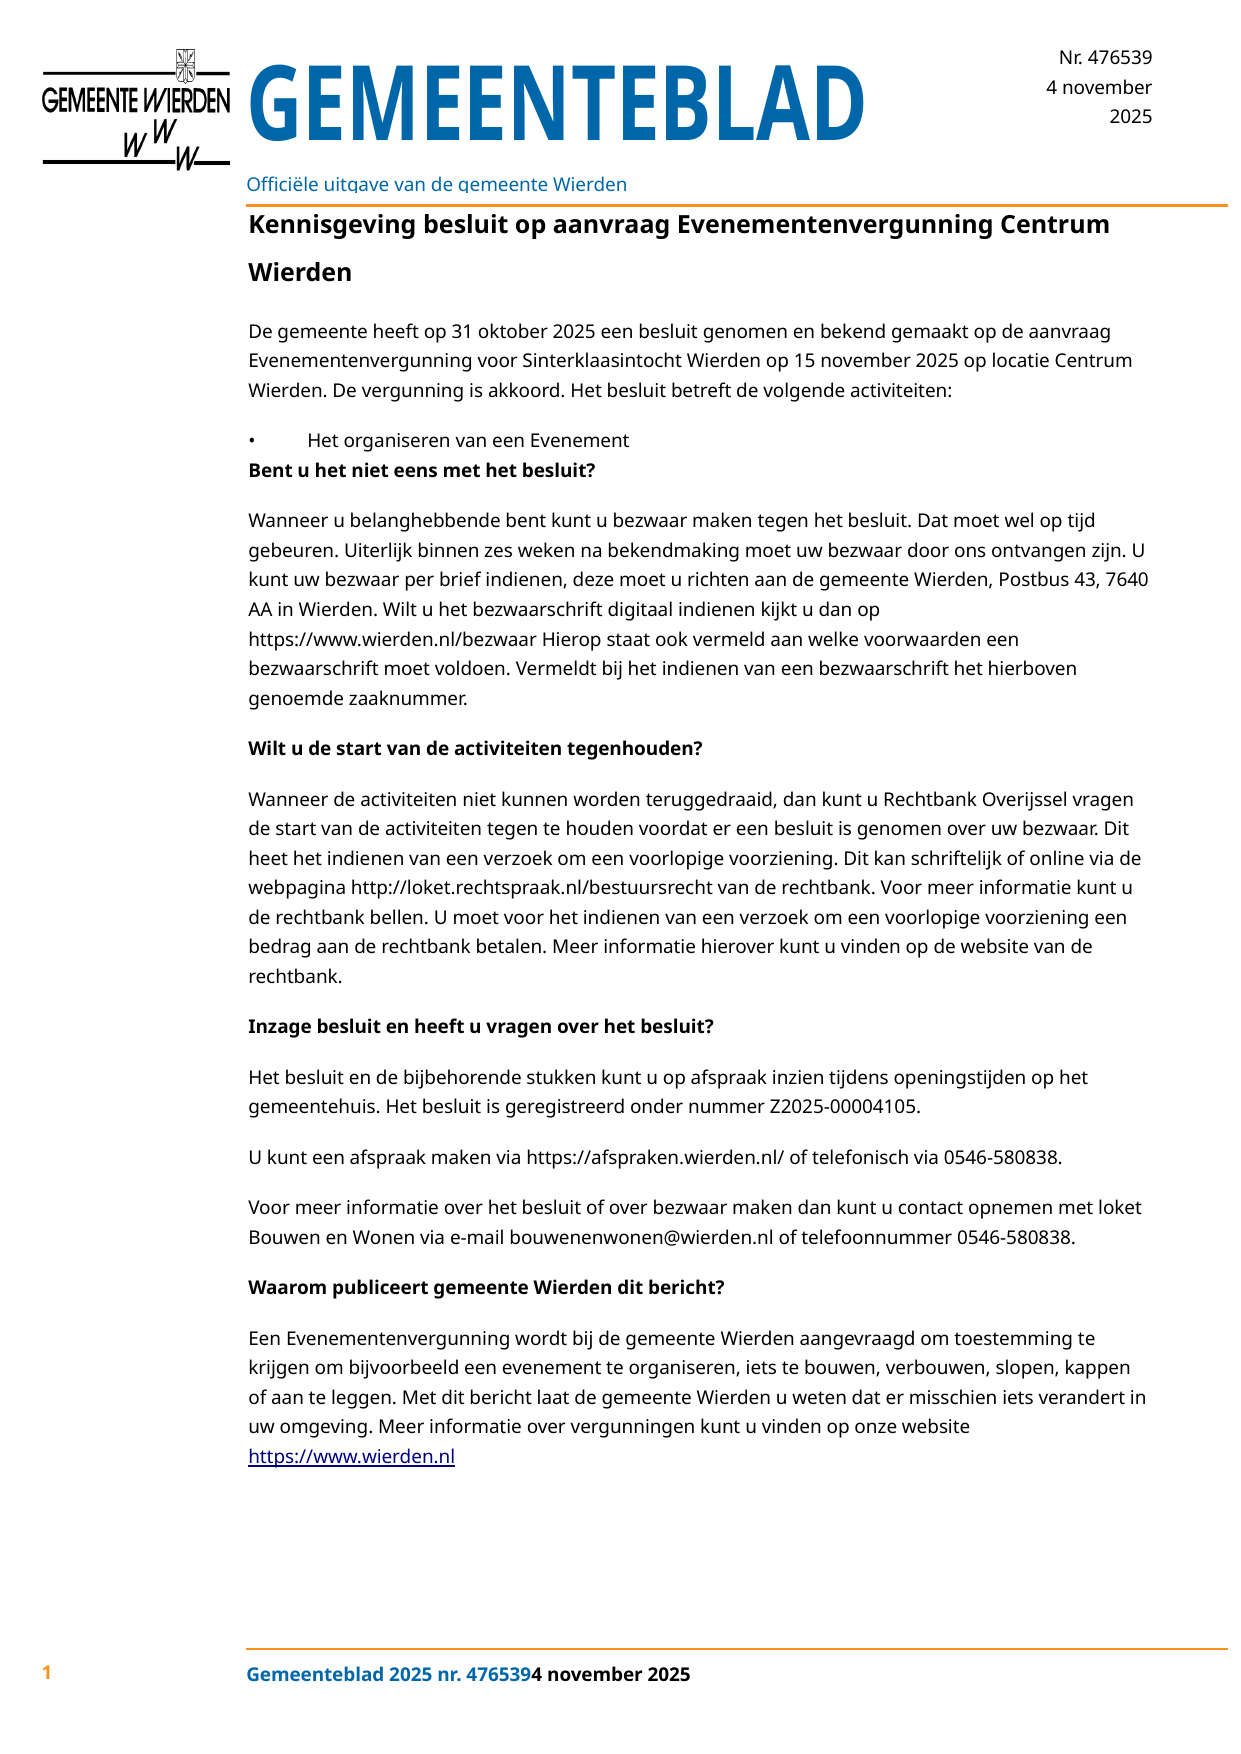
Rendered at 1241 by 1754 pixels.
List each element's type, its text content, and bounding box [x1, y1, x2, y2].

text Kennisgeving besluit op aanvraag Evenementenvergunning Centrum Wierden [248, 207, 1152, 288]
text U kunt een afspraak maken via https://afspraken.wierden.nl/ of telefonisch via 0546-580838. [248, 1144, 1152, 1170]
text Waarom publiceert gemeente Wierden dit bericht? [248, 1274, 1152, 1300]
list Het organiseren van een Evenement [248, 427, 1152, 453]
text Wanneer de activiteiten niet kunnen worden teruggedraaid, dan kunt u Rechtbank Overijssel vragen de start van de activiteiten tegen te houden voordat er een besluit is genomen over uw bezwaar. Dit heet het indienen van een verzoek om een voorlopige voorziening. Dit kan schriftelijk of online via de webpagina http://loket.rechtspraak.nl/bestuursrecht van de rechtbank. Voor meer informatie kunt u de rechtbank bellen. U moet voor het indienen van een verzoek om een voorlopige voorziening een bedrag aan de rechtbank betalen. Meer informatie hierover kunt u vinden op de website van de rechtbank. [248, 786, 1152, 989]
text De gemeente heeft op 31 oktober 2025 een besluit genomen en bekend gemaakt op de aanvraag Evenementenvergunning voor Sinterklaasintocht Wierden op 15 november 2025 op locatie Centrum Wierden. De vergunning is akkoord. Het besluit betreft de volgende activiteiten: [248, 318, 1152, 403]
text Wanneer u belanghebbende bent kunt u bezwaar maken tegen het besluit. Dat moet wel op tijd gebeuren. Uiterlijk binnen zes weken na bekendmaking moet uw bezwaar door ons ontvangen zijn. U kunt uw bezwaar per brief indienen, deze moet u richten aan de gemeente Wierden, Postbus 43, 7640 AA in Wierden. Wilt u het bezwaarschrift digitaal indienen kijkt u dan op https://www.wierden.nl/bezwaar Hierop staat ook vermeld aan welke voorwaarden een bezwaarschrift moet voldoen. Vermeldt bij het indienen van een bezwaarschrift het hierboven genoemde zaaknummer. [248, 507, 1152, 711]
text Inzage besluit en heeft u vragen over het besluit? [248, 1014, 1152, 1039]
text Wilt u de start van de activiteiten tegenhouden? [248, 735, 1152, 761]
text Voor meer informatie over het besluit of over bezwaar maken dan kunt u contact opnemen met loket Bouwen en Wonen via e-mail bouwenenwonen@wierden.nl of telefoonnummer 0546-580838. [248, 1194, 1152, 1250]
picture [41, 47, 231, 172]
text Het besluit en de bijbehorende stukken kunt u op afspraak inzien tijdens openingstijden op het gemeentehuis. Het besluit is geregistreerd onder nummer Z2025-00004105. [248, 1064, 1152, 1119]
text Bent u het niet eens met het besluit? [248, 457, 1152, 483]
text Een Evenementenvergunning wordt bij de gemeente Wierden aangevraagd om toestemming te krijgen om bijvoorbeeld een evenement te organiseren, iets te bouwen, verbouwen, slopen, kappen of aan te leggen. Met dit bericht laat de gemeente Wierden u weten dat er misschien iets verandert in uw omgeving. Meer informatie over vergunningen kunt u vinden op onze website https://www.wierden.nl [248, 1325, 1152, 1469]
